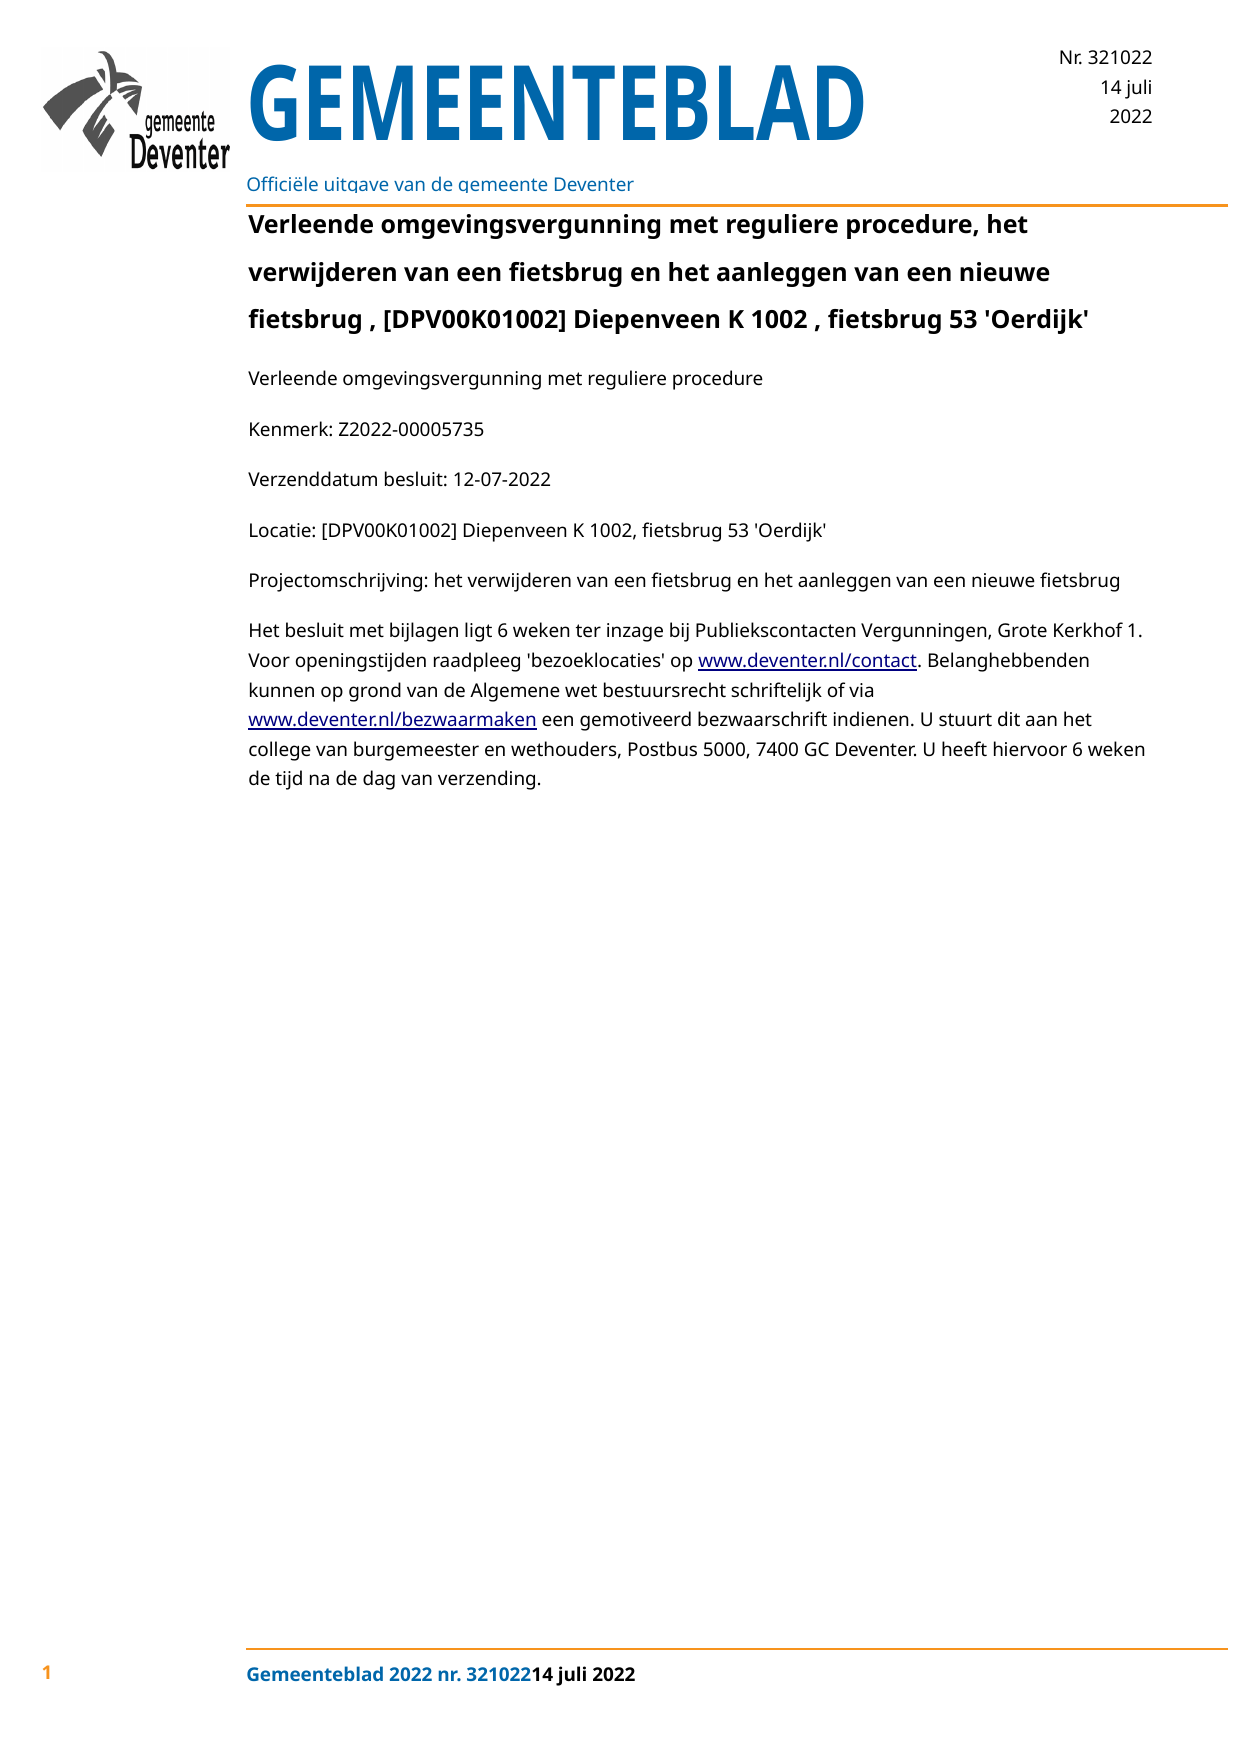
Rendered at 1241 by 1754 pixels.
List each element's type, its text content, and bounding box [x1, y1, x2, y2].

text Verzenddatum besluit: 12-07-2022 [248, 466, 1152, 492]
text Kenmerk: Z2022-00005735 [248, 416, 1152, 442]
text Het besluit met bijlagen ligt 6 weken ter inzage bij Publiekscontacten Vergunningen, Grote Kerkhof 1. Voor openingstijden raadpleeg 'bezoeklocaties' op www.deventer.nl/contact. Belanghebbenden kunnen op grond van de Algemene wet bestuursrecht schriftelijk of via www.deventer.nl/bezwaarmaken een gemotiveerd bezwaarschrift indienen. U stuurt dit aan het college van burgemeester en wethouders, Postbus 5000, 7400 GC Deventer. U heeft hiervoor 6 weken de tijd na de dag van verzending. [248, 618, 1152, 791]
text Projectomschrijving: het verwijderen van een fietsbrug en het aanleggen van een nieuwe fietsbrug [248, 567, 1152, 593]
text Locatie: [DPV00K01002] Diepenveen K 1002, fietsbrug 53 'Oerdijk' [248, 517, 1152, 542]
text Verleende omgevingsvergunning met reguliere procedure [248, 366, 1152, 391]
picture [41, 47, 231, 172]
text Verleende omgevingsvergunning met reguliere procedure, het verwijderen van een fietsbrug en het aanleggen van een nieuwe fietsbrug , [DPV00K01002] Diepenveen K 1002 , fietsbrug 53 'Oerdijk' [248, 207, 1152, 336]
